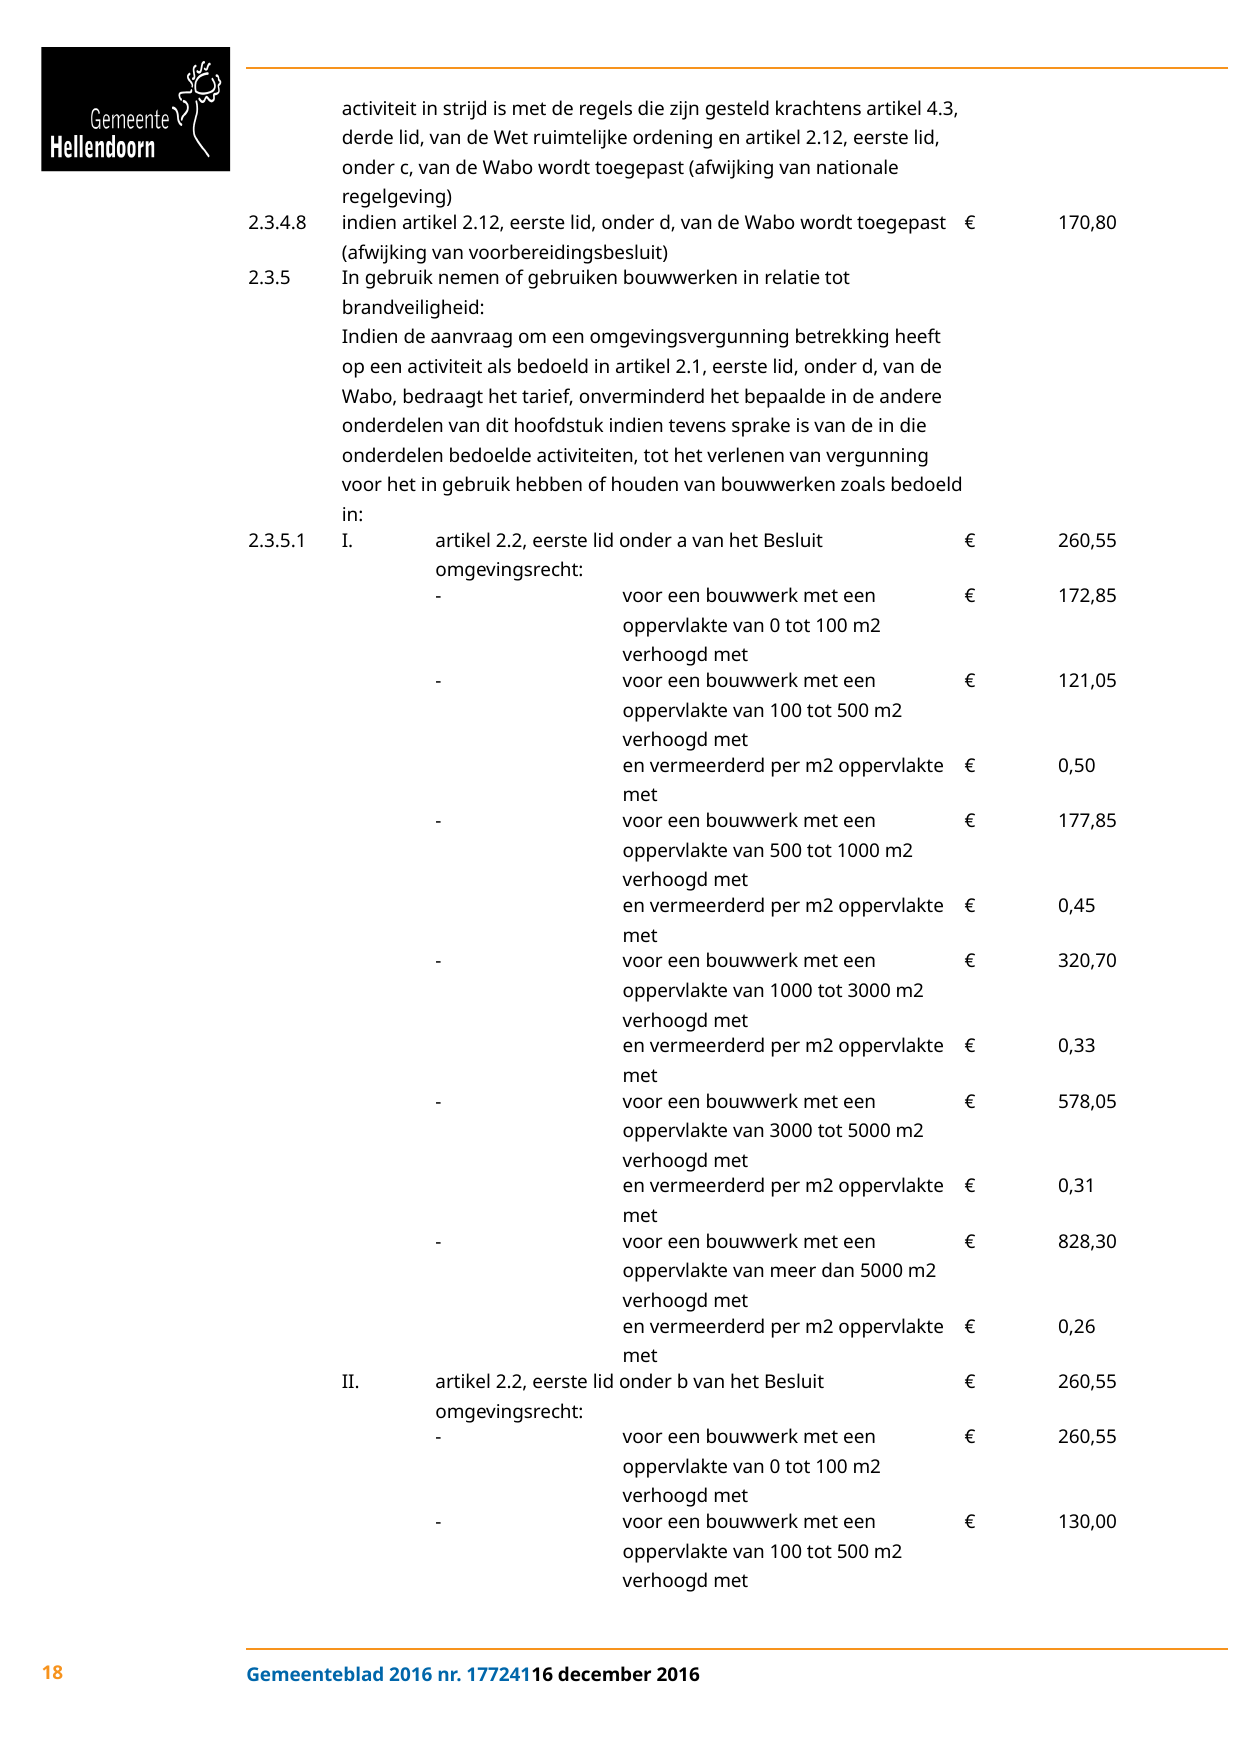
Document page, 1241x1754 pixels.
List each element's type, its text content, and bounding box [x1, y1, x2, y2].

table_cell [248, 1088, 342, 1173]
table_cell [342, 752, 435, 807]
table_cell [342, 582, 435, 667]
table_cell [435, 892, 622, 948]
table_cell en vermeerderd per m2 oppervlakte met [623, 1033, 964, 1088]
table_cell voor een bouwwerk met een oppervlakte van 0 tot 100 m2 verhoogd met [623, 1424, 964, 1508]
table_cell [248, 1509, 342, 1593]
table_cell en vermeerderd per m2 oppervlakte met [623, 892, 964, 948]
table_cell 0,50 [1058, 752, 1152, 807]
table_cell € [964, 1228, 1058, 1313]
table_cell 177,85 [1058, 808, 1152, 892]
table_cell 2.3.5.1 [248, 527, 342, 582]
table_cell [248, 892, 342, 948]
table_cell € [964, 948, 1058, 1032]
table_cell [248, 1033, 342, 1088]
table_cell voor een bouwwerk met een oppervlakte van meer dan 5000 m2 verhoogd met [623, 1228, 964, 1313]
table_cell [964, 95, 1058, 209]
table_cell 121,05 [1058, 667, 1152, 752]
table_cell voor een bouwwerk met een oppervlakte van 500 tot 1000 m2 verhoogd met [623, 808, 964, 892]
table_cell voor een bouwwerk met een oppervlakte van 0 tot 100 m2 verhoogd met [623, 582, 964, 667]
table_cell - [435, 1228, 622, 1313]
table_cell € [964, 667, 1058, 752]
table_cell - [435, 1424, 622, 1508]
table_cell artikel 2.2, eerste lid onder b van het Besluit omgevingsrecht: [435, 1368, 964, 1423]
table_cell voor een bouwwerk met een oppervlakte van 3000 tot 5000 m2 verhoogd met [623, 1088, 964, 1173]
table_cell indien artikel 2.12, eerste lid, onder d, van de Wabo wordt toegepast (afwijking van voorbereidingsbesluit) [342, 209, 964, 264]
table_cell 0,45 [1058, 892, 1152, 948]
table_cell - [435, 808, 622, 892]
table_cell [342, 1228, 435, 1313]
table_cell [342, 1313, 435, 1368]
table_cell 130,00 [1058, 1509, 1152, 1593]
table_cell [248, 582, 342, 667]
table_cell 0,33 [1058, 1033, 1152, 1088]
table_cell 172,85 [1058, 582, 1152, 667]
table_cell [342, 892, 435, 948]
picture [41, 47, 231, 172]
table_cell [435, 1033, 622, 1088]
table_cell 260,55 [1058, 1368, 1152, 1423]
table_cell artikel 2.2, eerste lid onder a van het Besluit omgevingsrecht: [435, 527, 964, 582]
table_cell [435, 752, 622, 807]
table_cell 320,70 [1058, 948, 1152, 1032]
table_cell € [964, 1033, 1058, 1088]
table_cell € [964, 1509, 1058, 1593]
table_cell € [964, 1424, 1058, 1508]
table_cell en vermeerderd per m2 oppervlakte met [623, 1313, 964, 1368]
table_cell I. [342, 527, 435, 582]
table_cell [248, 948, 342, 1032]
table_cell [342, 1424, 435, 1508]
table_cell [248, 1228, 342, 1313]
table_cell - [435, 948, 622, 1032]
table_cell 260,55 [1058, 527, 1152, 582]
table_cell 2.3.5 [248, 265, 342, 527]
table_cell [1058, 95, 1152, 209]
table_cell € [964, 892, 1058, 948]
table_cell en vermeerderd per m2 oppervlakte met [623, 1173, 964, 1228]
table_cell 170,80 [1058, 209, 1152, 264]
table_cell [964, 265, 1058, 527]
table_cell € [964, 1313, 1058, 1368]
table_cell € [964, 1368, 1058, 1423]
table_cell [248, 1313, 342, 1368]
table_cell 260,55 [1058, 1424, 1152, 1508]
table_cell € [964, 1088, 1058, 1173]
table_cell [248, 95, 342, 209]
table_cell € [964, 582, 1058, 667]
table_cell € [964, 527, 1058, 582]
table_cell € [964, 1173, 1058, 1228]
table_cell [342, 1033, 435, 1088]
table_cell € [964, 209, 1058, 264]
table_cell activiteit in strijd is met de regels die zijn gesteld krachtens artikel 4.3, derde lid, van de Wet ruimtelijke ordening en artikel 2.12, eerste lid, onder c, van de Wabo wordt toegepast (afwijking van nationale regelgeving) [342, 95, 964, 209]
table_cell [435, 1313, 622, 1368]
table_cell - [435, 582, 622, 667]
table_cell [1058, 265, 1152, 527]
table_cell In gebruik nemen of gebruiken bouwwerken in relatie tot brandveiligheid: Indien de aanvraag om een omgevingsvergunning betrekking heeft op een activiteit als bedoeld in artikel 2.1, eerste lid, onder d, van de Wabo, bedraagt het tarief, onverminderd het bepaalde in de andere onderdelen van dit hoofdstuk indien tevens sprake is van de in die onderdelen bedoelde activiteiten, tot het verlenen van vergunning voor het in gebruik hebben of houden van bouwwerken zoals bedoeld in: [342, 265, 964, 527]
table_cell 578,05 [1058, 1088, 1152, 1173]
table_cell 0,26 [1058, 1313, 1152, 1368]
table_cell [342, 808, 435, 892]
table_cell [342, 667, 435, 752]
table_cell 2.3.4.8 [248, 209, 342, 264]
table_cell - [435, 1088, 622, 1173]
table_cell [342, 1173, 435, 1228]
table_cell en vermeerderd per m2 oppervlakte met [623, 752, 964, 807]
table_cell voor een bouwwerk met een oppervlakte van 1000 tot 3000 m2 verhoogd met [623, 948, 964, 1032]
table_cell [248, 1424, 342, 1508]
table_cell II. [342, 1368, 435, 1423]
table_cell € [964, 808, 1058, 892]
table_cell [435, 1173, 622, 1228]
table_cell 0,31 [1058, 1173, 1152, 1228]
table_cell [248, 1173, 342, 1228]
table_cell [248, 1368, 342, 1423]
table_cell [342, 948, 435, 1032]
table_cell 828,30 [1058, 1228, 1152, 1313]
table_cell [342, 1088, 435, 1173]
table_cell voor een bouwwerk met een oppervlakte van 100 tot 500 m2 verhoogd met [623, 667, 964, 752]
table_cell [248, 752, 342, 807]
table_cell € [964, 752, 1058, 807]
table_cell voor een bouwwerk met een oppervlakte van 100 tot 500 m2 verhoogd met [623, 1509, 964, 1593]
table_cell - [435, 667, 622, 752]
table_cell [248, 667, 342, 752]
table_cell [248, 808, 342, 892]
table_cell [342, 1509, 435, 1593]
table_cell - [435, 1509, 622, 1593]
